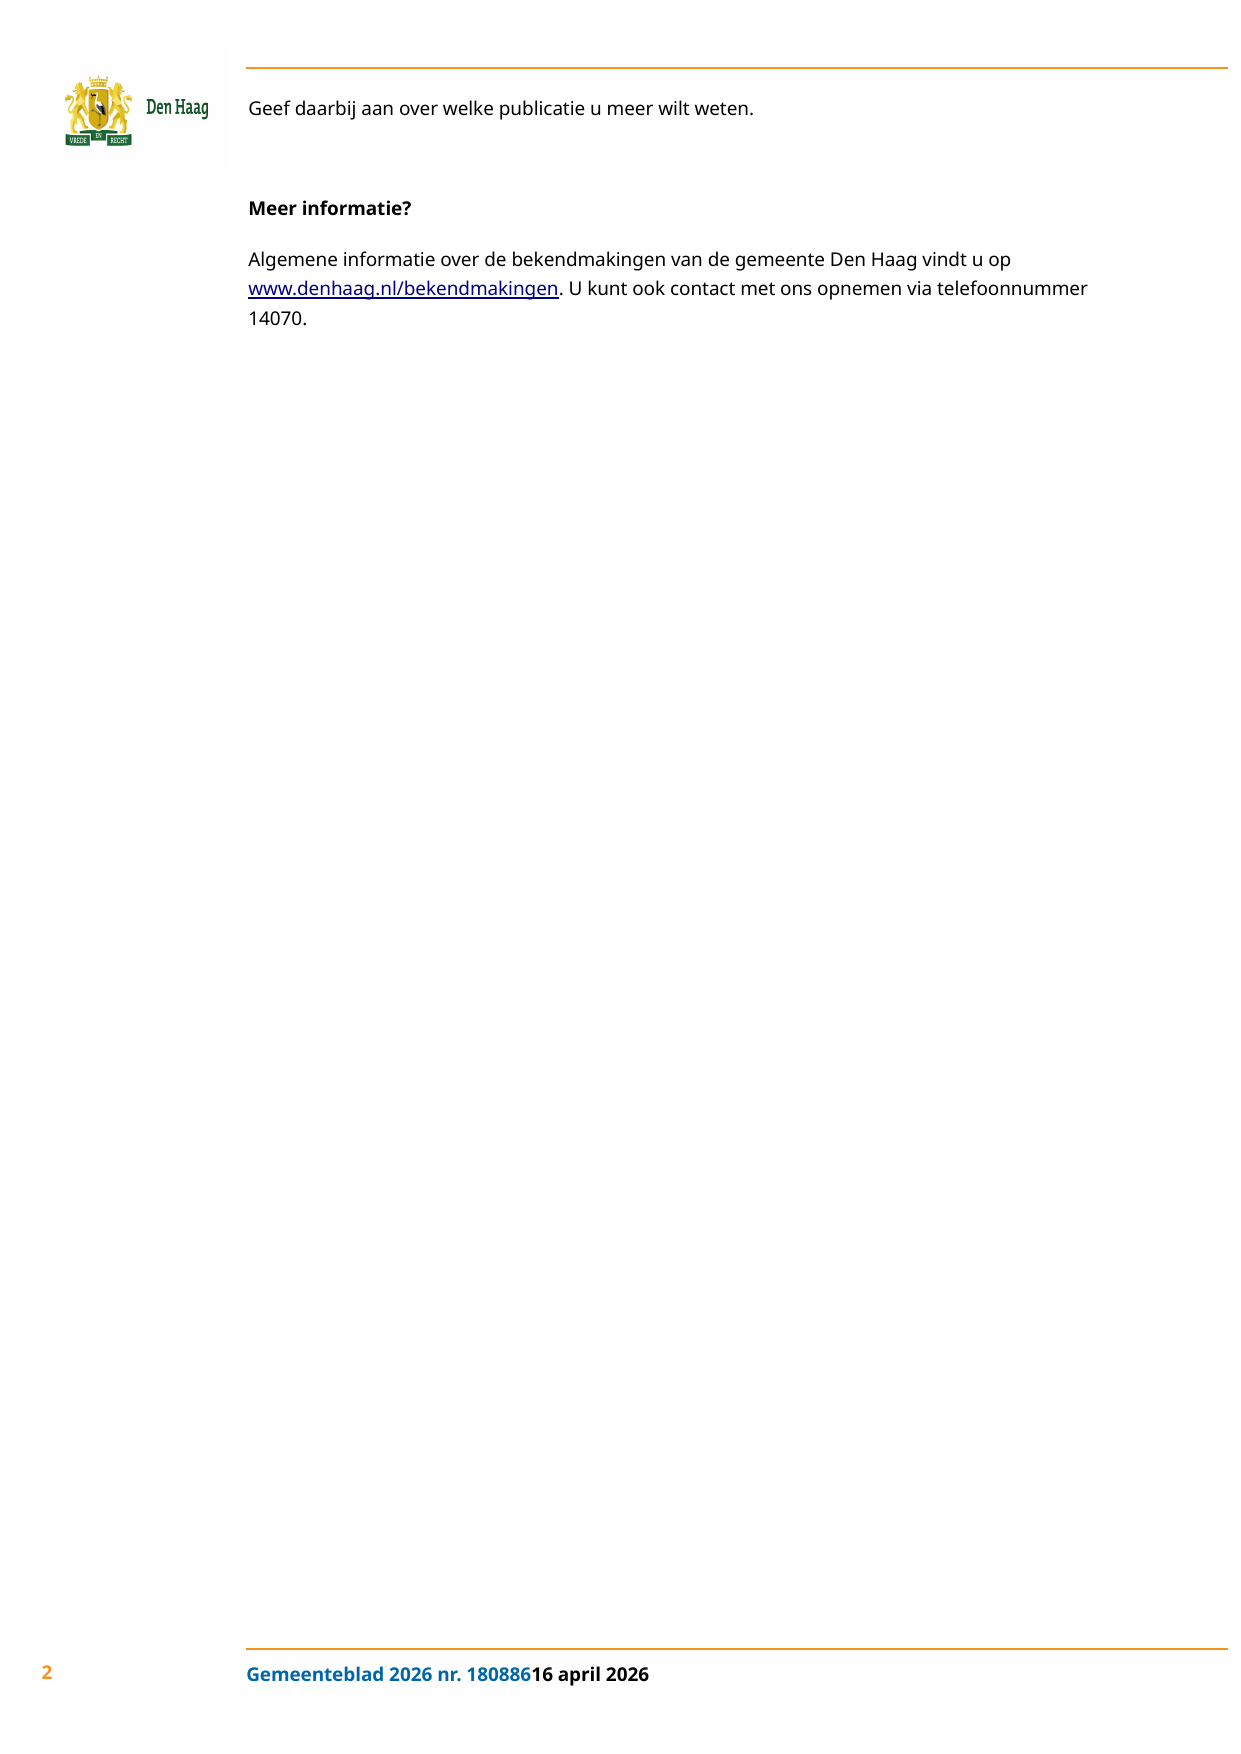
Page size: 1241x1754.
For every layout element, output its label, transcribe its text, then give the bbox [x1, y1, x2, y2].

text Algemene informatie over de bekendmakingen van de gemeente Den Haag vindt u op www.denhaag.nl/bekendmakingen. U kunt ook contact met ons opnemen via telefoonnummer 14070. [248, 246, 1152, 331]
text Geef daarbij aan over welke publicatie u meer wilt weten. [248, 95, 1152, 121]
text Meer informatie? [248, 196, 1152, 221]
picture [41, 47, 231, 172]
